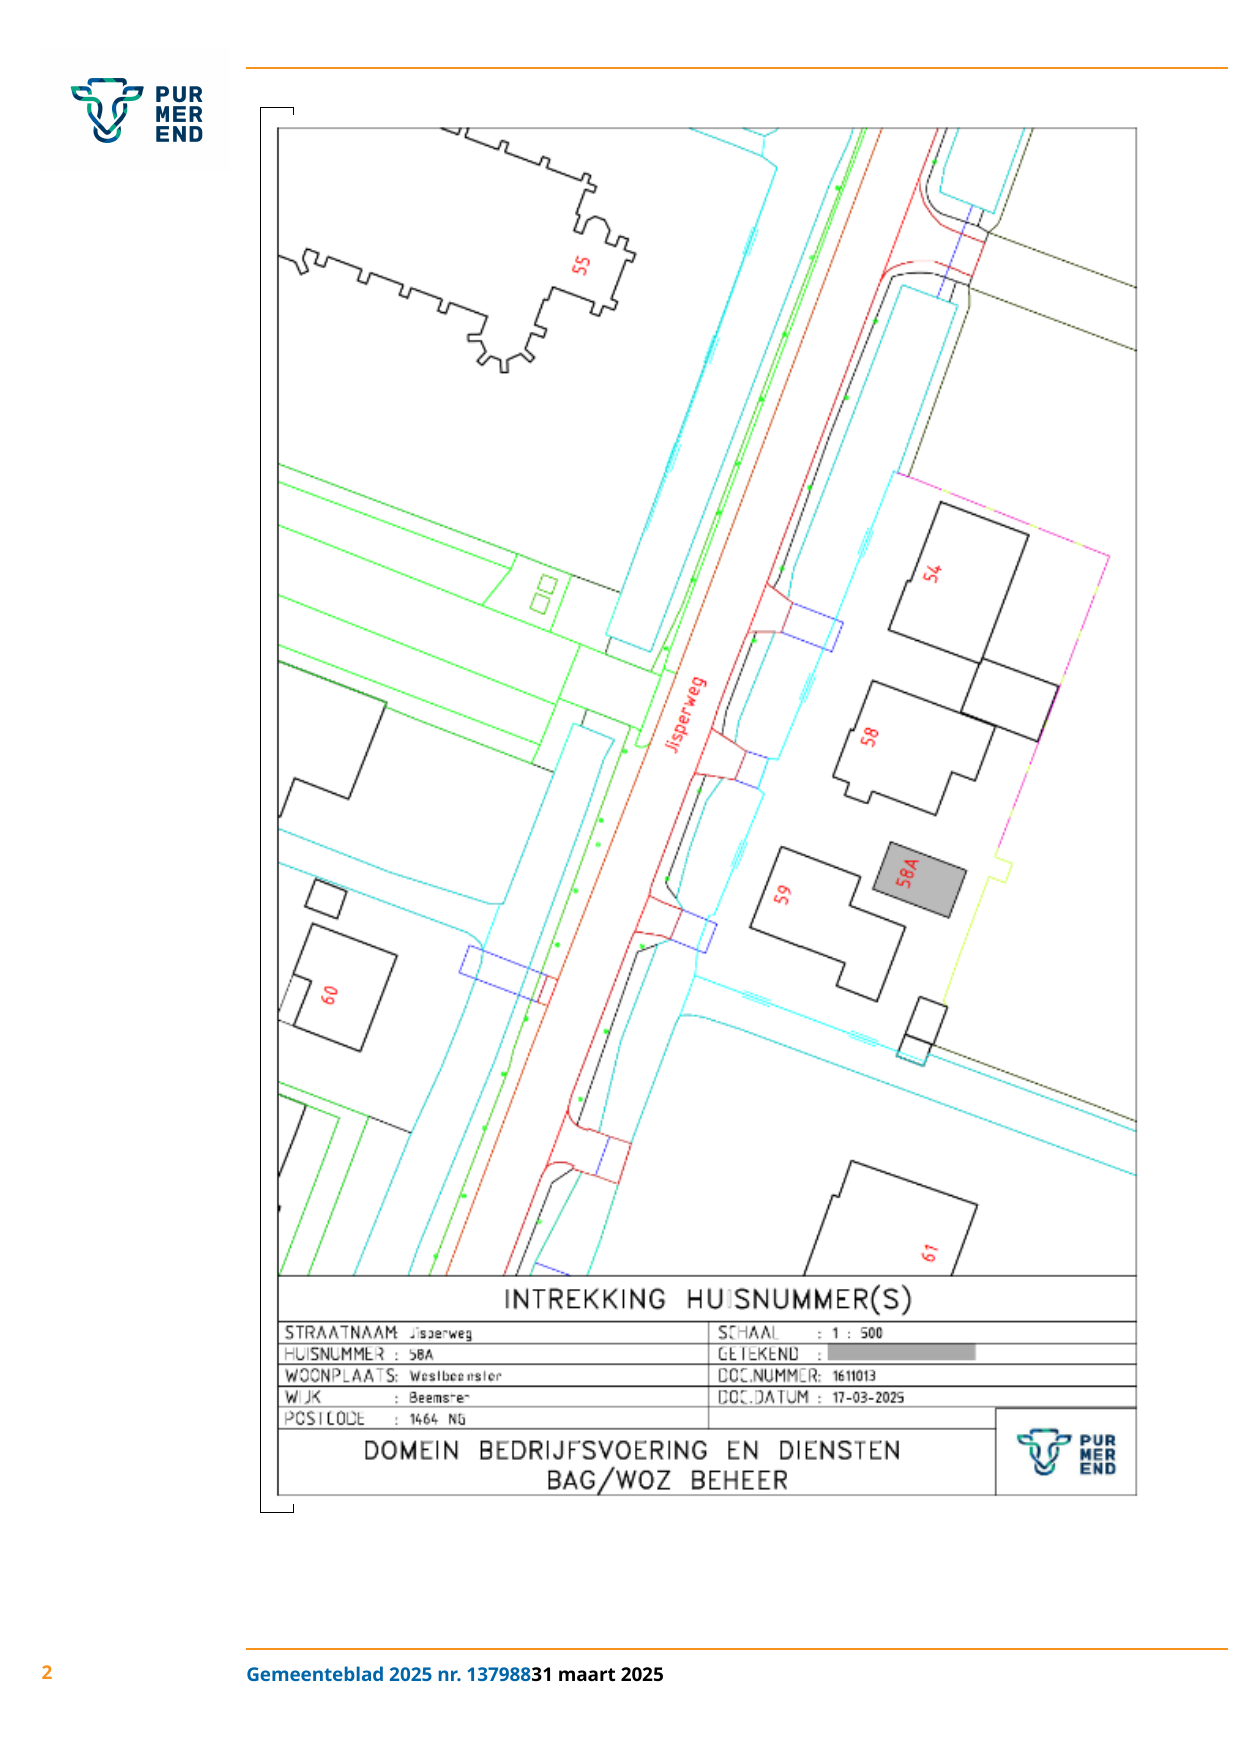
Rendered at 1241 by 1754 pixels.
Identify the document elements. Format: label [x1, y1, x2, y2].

picture [41, 47, 231, 172]
picture [268, 115, 1142, 1504]
